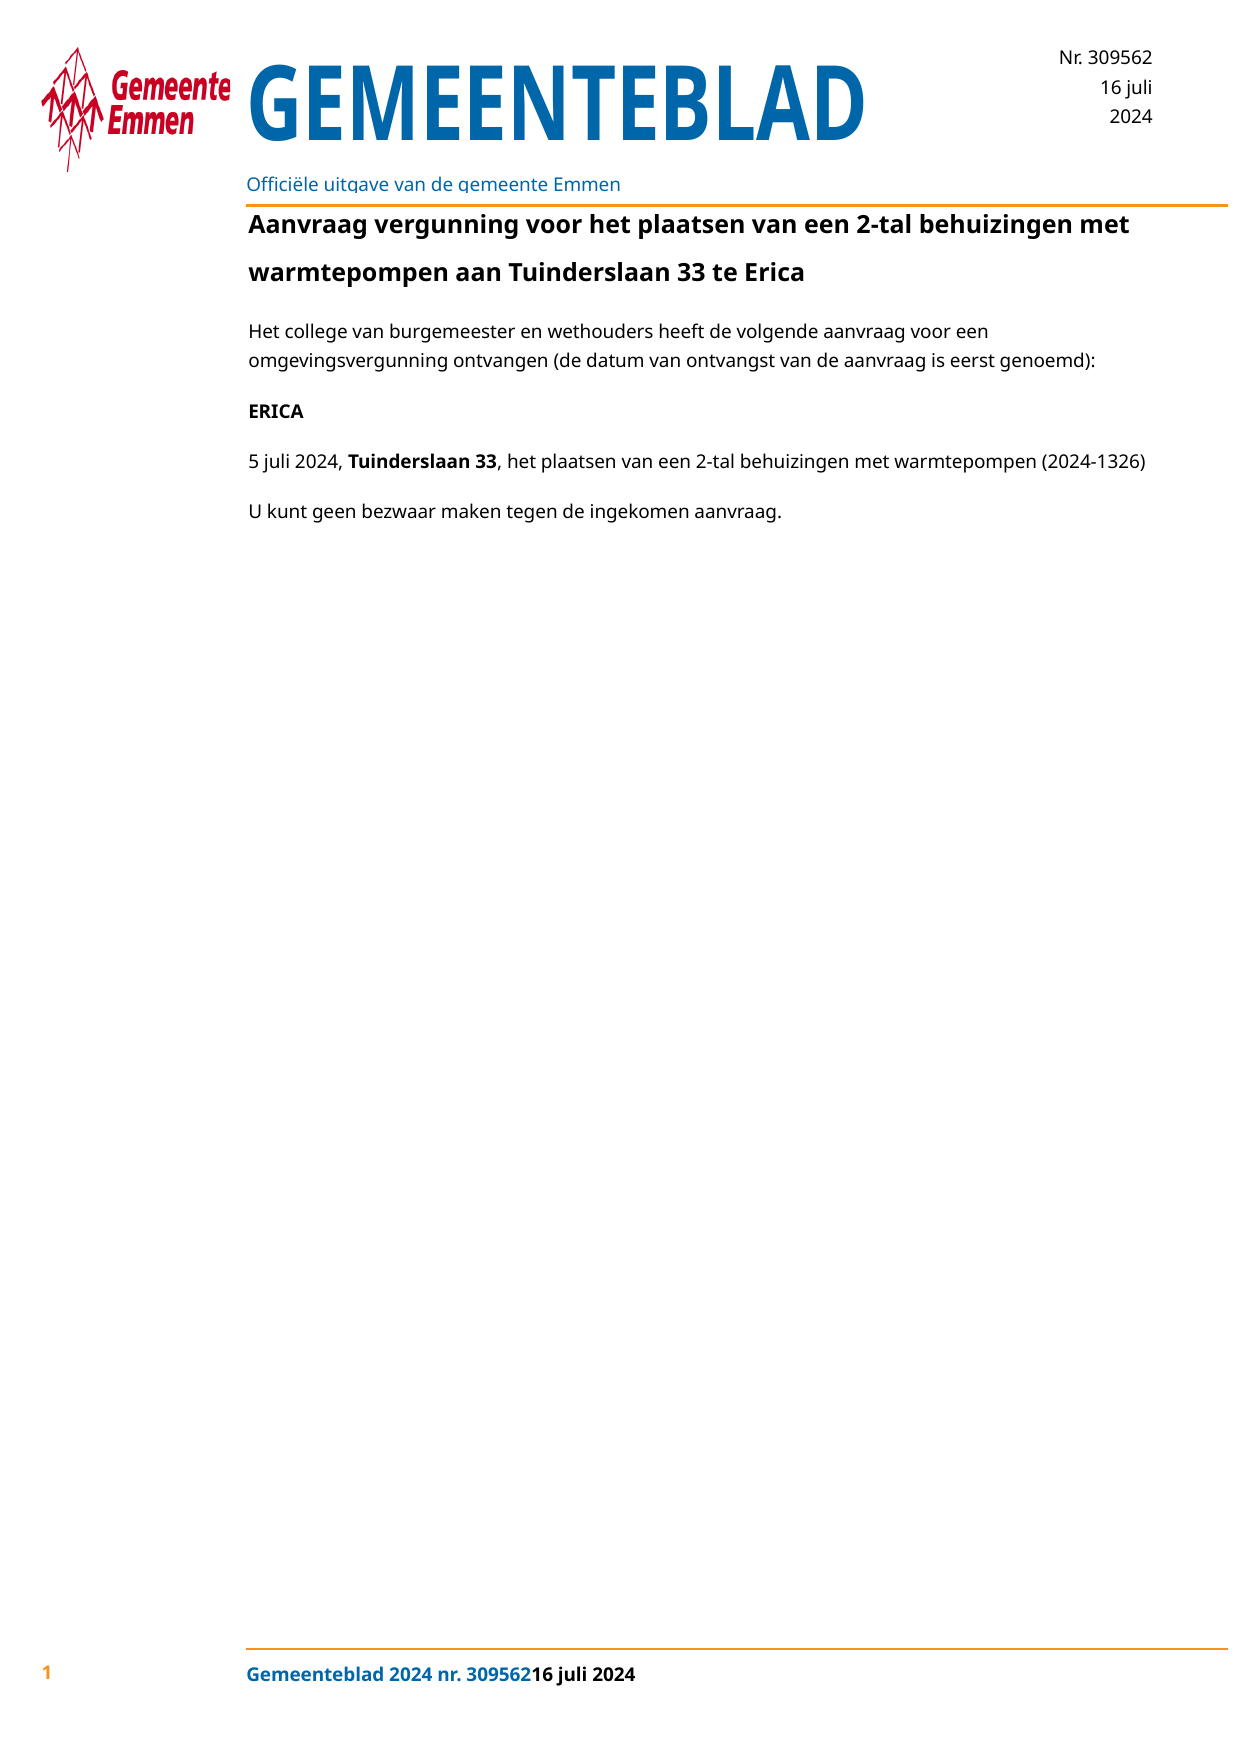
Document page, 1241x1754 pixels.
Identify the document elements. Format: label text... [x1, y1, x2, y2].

text 5 juli 2024, Tuinderslaan 33, het plaatsen van een 2-tal behuizingen met warmtepompen (2024-1326) [248, 448, 1152, 474]
text U kunt geen bezwaar maken tegen de ingekomen aanvraag. [248, 499, 1152, 524]
picture [41, 47, 231, 172]
text Aanvraag vergunning voor het plaatsen van een 2-tal behuizingen met warmtepompen aan Tuinderslaan 33 te Erica [248, 207, 1152, 288]
text Het college van burgemeester en wethouders heeft de volgende aanvraag voor een omgevingsvergunning ontvangen (de datum van ontvangst van de aanvraag is eerst genoemd): [248, 318, 1152, 373]
text ERICA [248, 398, 1152, 424]
